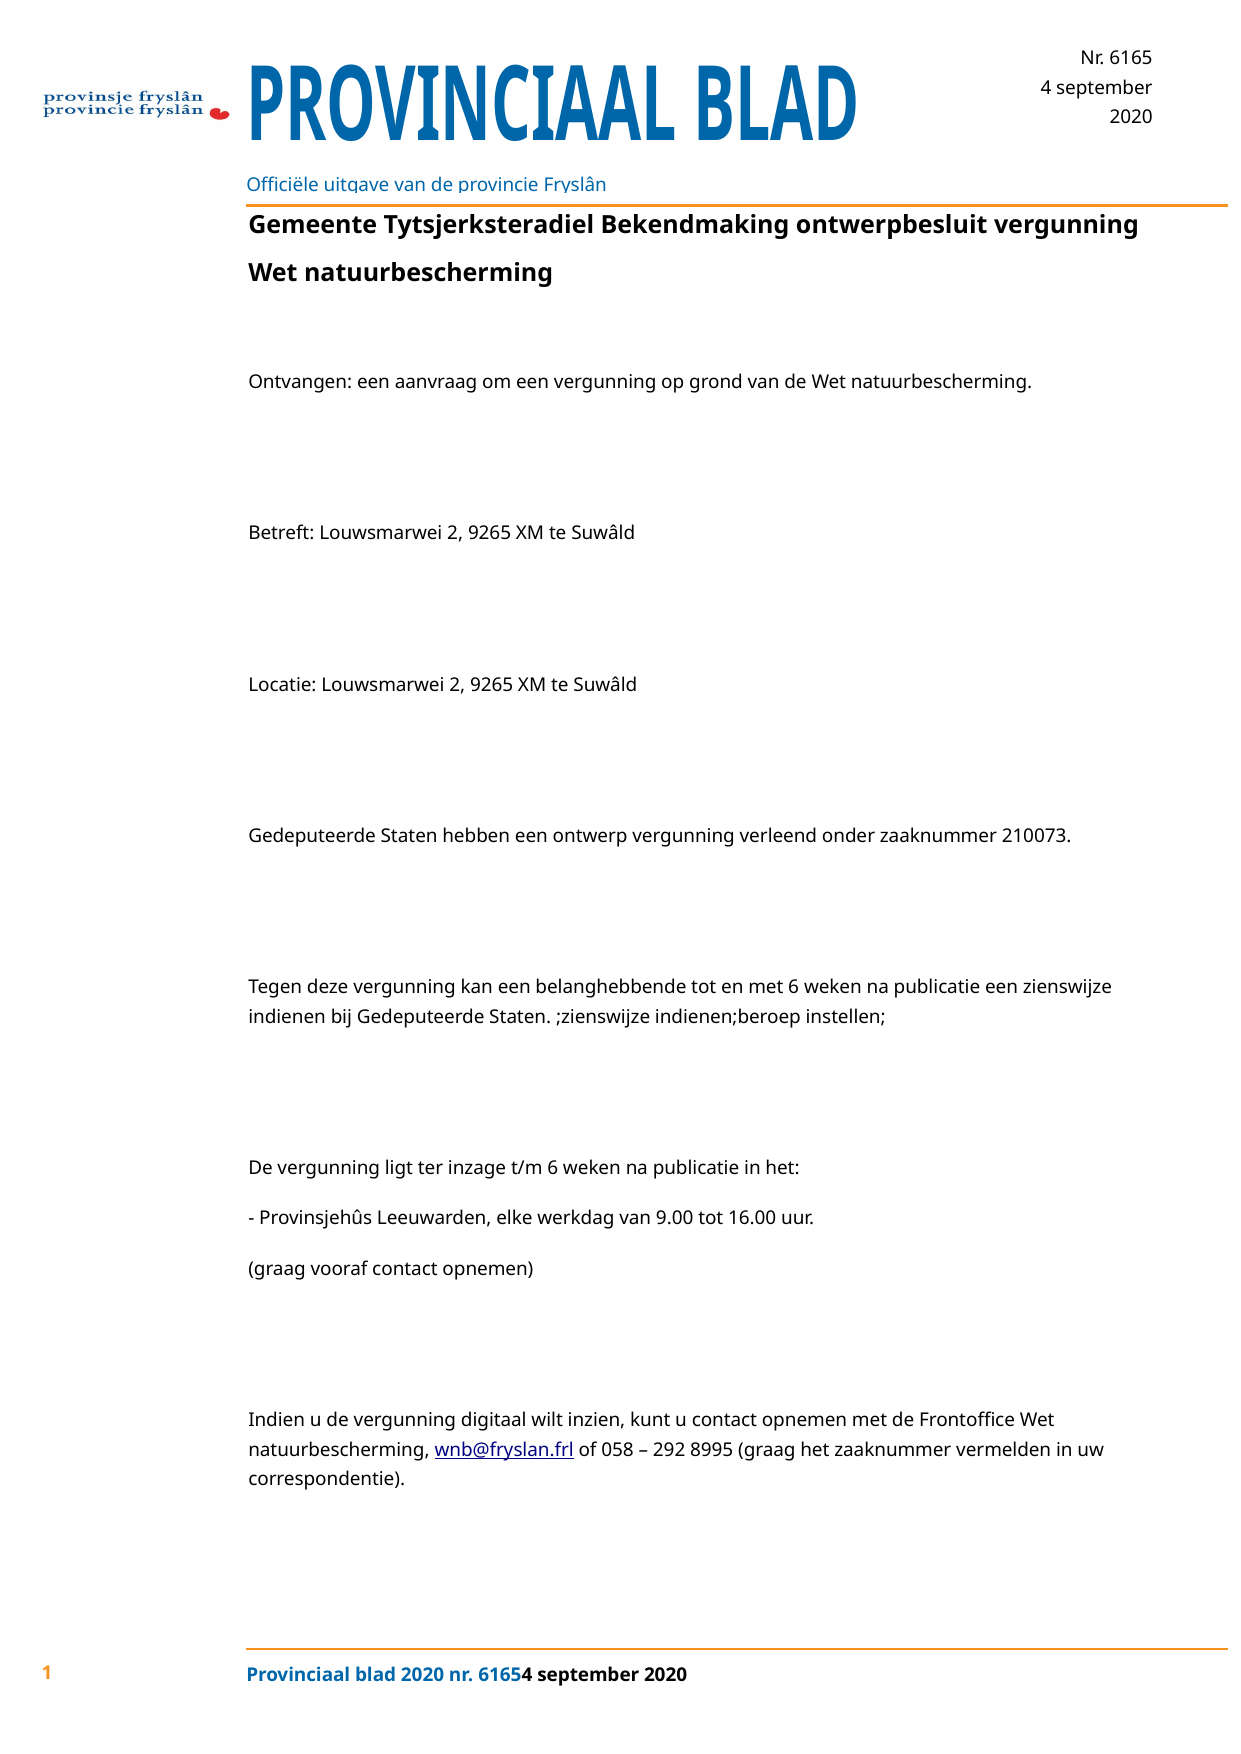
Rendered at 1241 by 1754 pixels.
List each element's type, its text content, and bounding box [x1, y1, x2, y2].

text Betreft: Louwsmarwei 2, 9265 XM te Suwâld [248, 519, 1152, 545]
text Locatie: Louwsmarwei 2, 9265 XM te Suwâld [248, 671, 1152, 697]
text (graag vooraf contact opnemen) [248, 1255, 1152, 1281]
text - Provinsjehûs Leeuwarden, elke werkdag van 9.00 tot 16.00 uur. [248, 1204, 1152, 1230]
text Ontvangen: een aanvraag om een vergunning op grond van de Wet natuurbescherming. [248, 368, 1152, 394]
text De vergunning ligt ter inzage t/m 6 weken na publicatie in het: [248, 1154, 1152, 1180]
text Gemeente Tytsjerksteradiel Bekendmaking ontwerpbesluit vergunning Wet natuurbescherming [248, 207, 1152, 288]
text Tegen deze vergunning kan een belanghebbende tot en met 6 weken na publicatie een zienswijze indienen bij Gedeputeerde Staten. ;zienswijze indienen;beroep instellen; [248, 973, 1152, 1029]
picture [41, 47, 231, 172]
text Gedeputeerde Staten hebben een ontwerp vergunning verleend onder zaaknummer 210073. [248, 822, 1152, 848]
text Indien u de vergunning digitaal wilt inzien, kunt u contact opnemen met de Frontoffice Wet natuurbescherming, wnb@fryslan.frl of 058 – 292 8995 (graag het zaaknummer vermelden in uw correspondentie). [248, 1406, 1152, 1491]
